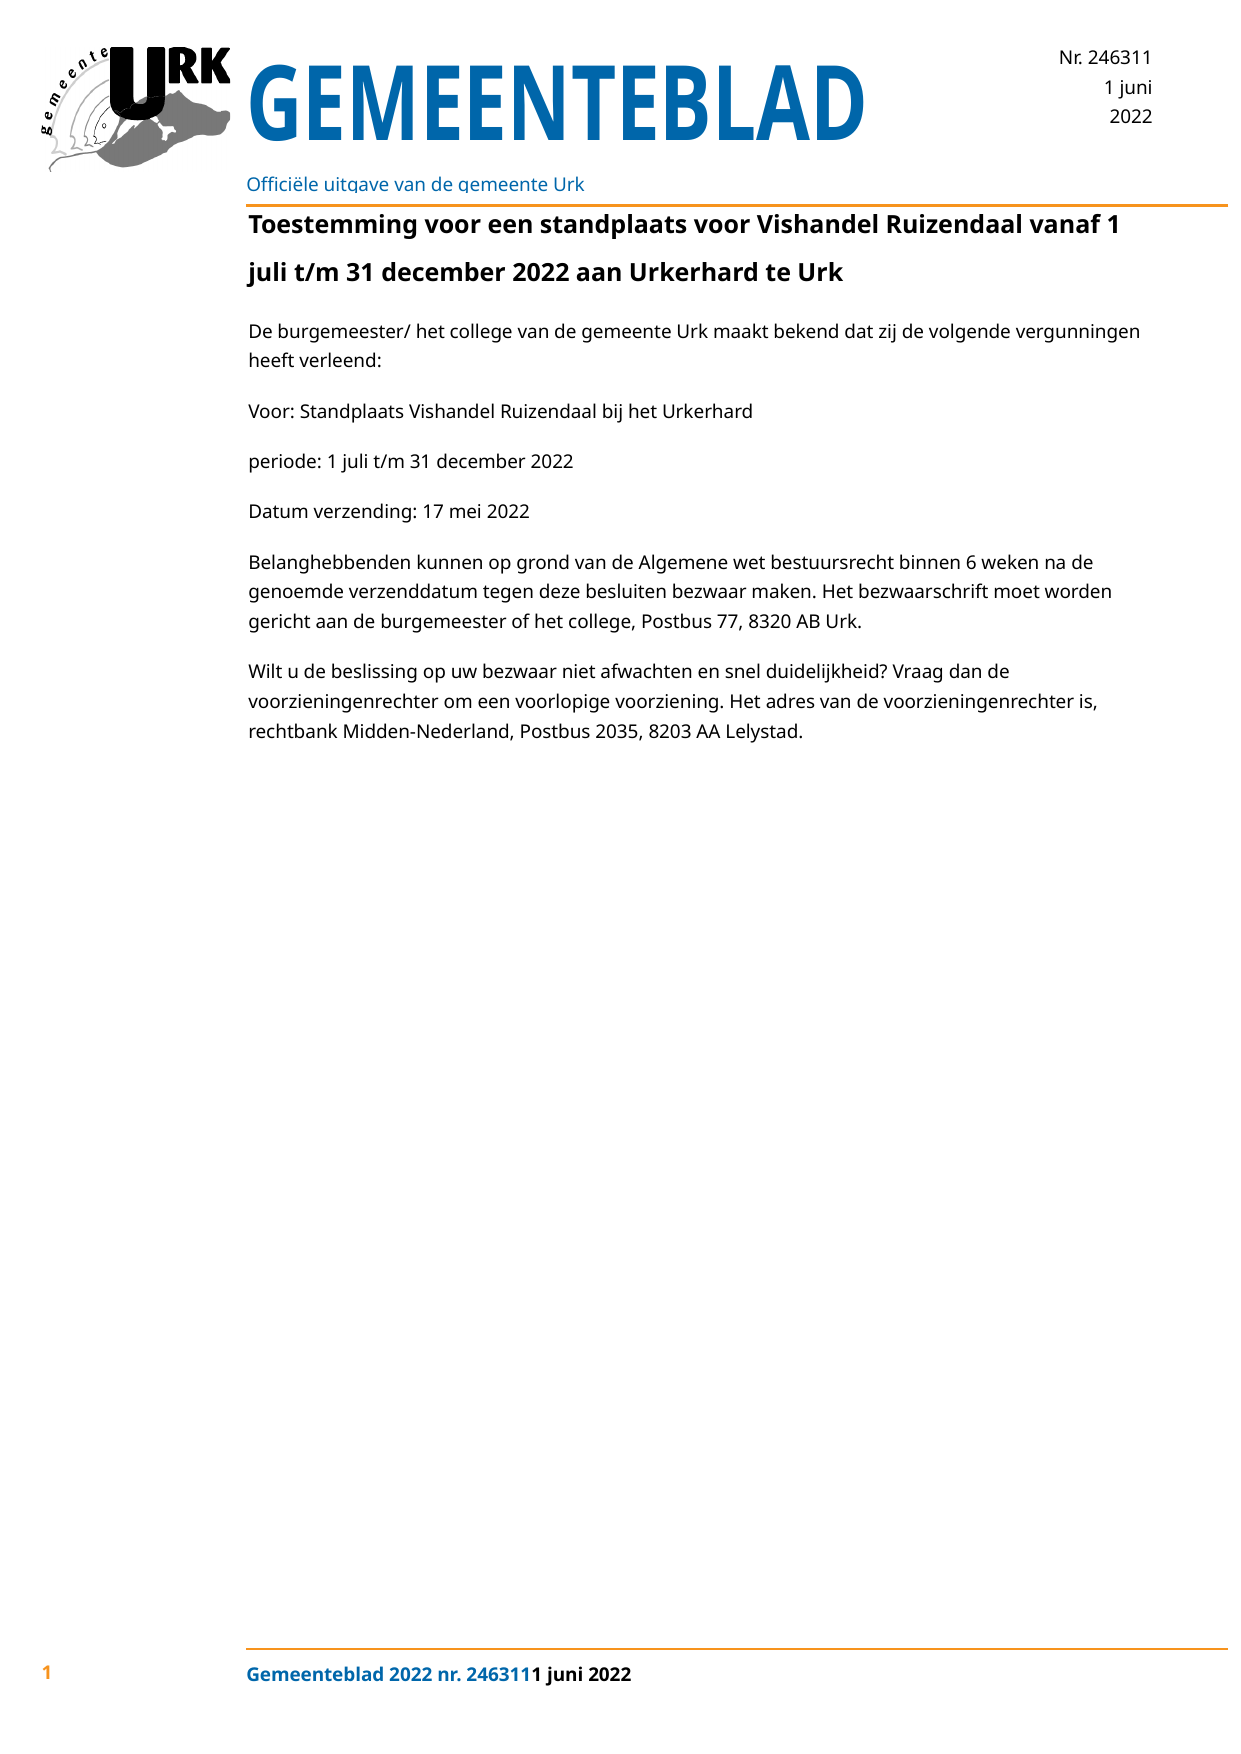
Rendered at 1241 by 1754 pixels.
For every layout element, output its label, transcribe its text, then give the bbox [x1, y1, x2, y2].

text Wilt u de beslissing op uw bezwaar niet afwachten en snel duidelijkheid? Vraag dan de voorzieningenrechter om een voorlopige voorziening. Het adres van de voorzieningenrechter is, rechtbank Midden-Nederland, Postbus 2035, 8203 AA Lelystad. [248, 659, 1152, 744]
text Toestemming voor een standplaats voor Vishandel Ruizendaal vanaf 1 juli t/m 31 december 2022 aan Urkerhard te Urk [248, 207, 1152, 288]
text periode: 1 juli t/m 31 december 2022 [248, 448, 1152, 474]
text De burgemeester/ het college van de gemeente Urk maakt bekend dat zij de volgende vergunningen heeft verleend: [248, 318, 1152, 373]
picture [41, 47, 231, 172]
text Voor: Standplaats Vishandel Ruizendaal bij het Urkerhard [248, 398, 1152, 424]
text Datum verzending: 17 mei 2022 [248, 499, 1152, 524]
text Belanghebbenden kunnen op grond van de Algemene wet bestuursrecht binnen 6 weken na de genoemde verzenddatum tegen deze besluiten bezwaar maken. Het bezwaarschrift moet worden gericht aan de burgemeester of het college, Postbus 77, 8320 AB Urk. [248, 549, 1152, 634]
